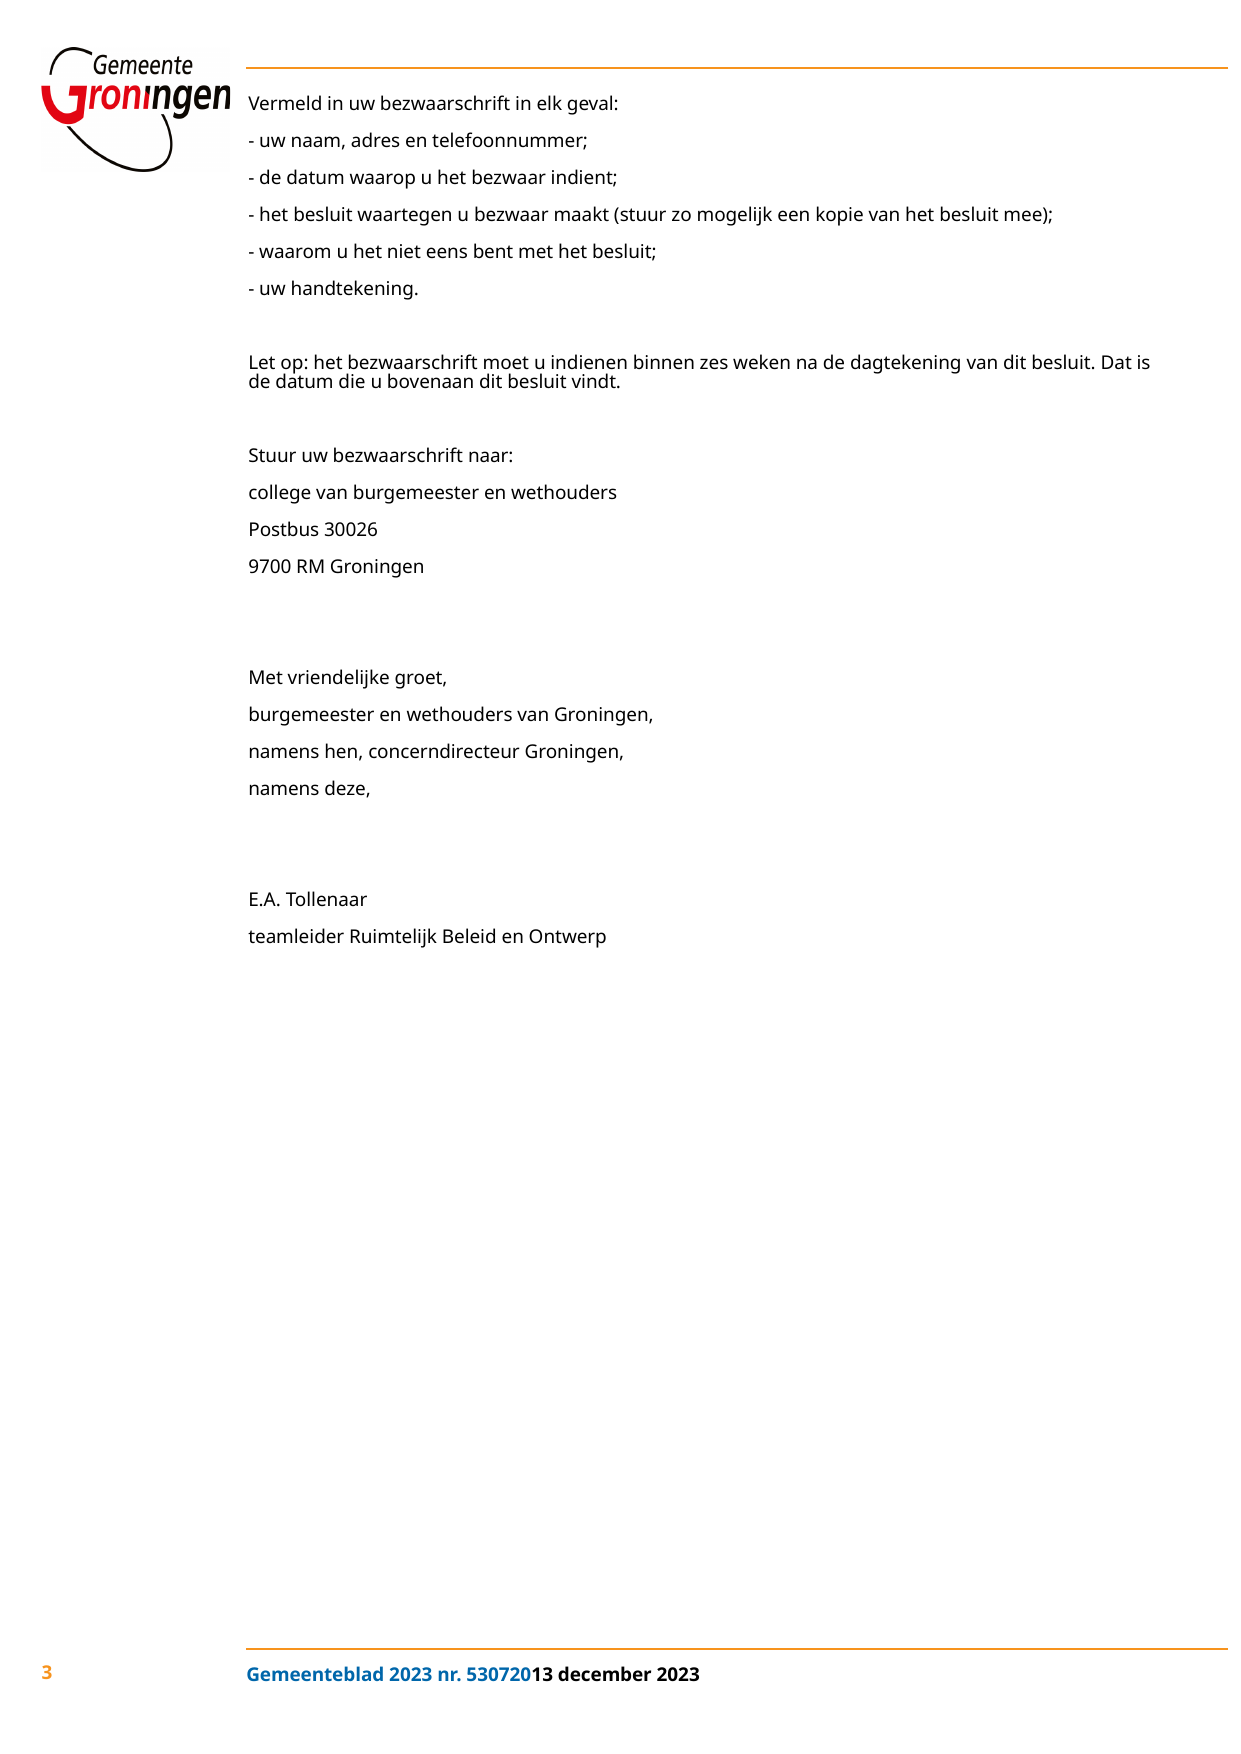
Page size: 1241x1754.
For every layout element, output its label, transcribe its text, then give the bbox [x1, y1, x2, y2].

text Let op: het bezwaarschrift moet u indienen binnen zes weken na de dagtekening van dit besluit. Dat is de datum die u bovenaan dit besluit vindt. [248, 354, 1152, 392]
text Met vriendelijke groet, [248, 669, 1152, 688]
text - uw handtekening. [248, 280, 1152, 299]
text 9700 RM Groningen [248, 558, 1152, 577]
text E.A. Tollenaar [248, 891, 1152, 910]
text teamleider Ruimtelijk Beleid en Ontwerp [248, 928, 1152, 947]
text - het besluit waartegen u bezwaar maakt (stuur zo mogelijk een kopie van het besluit mee); [248, 206, 1152, 225]
picture [41, 47, 231, 172]
text Postbus 30026 [248, 521, 1152, 540]
text college van burgemeester en wethouders [248, 484, 1152, 503]
text Stuur uw bezwaarschrift naar: [248, 447, 1152, 466]
text - waarom u het niet eens bent met het besluit; [248, 243, 1152, 262]
text burgemeester en wethouders van Groningen, [248, 706, 1152, 725]
text namens deze, [248, 780, 1152, 799]
text - uw naam, adres en telefoonnummer; [248, 132, 1152, 151]
text Vermeld in uw bezwaarschrift in elk geval: [248, 95, 1152, 114]
text namens hen, concerndirecteur Groningen, [248, 743, 1152, 762]
text - de datum waarop u het bezwaar indient; [248, 169, 1152, 188]
